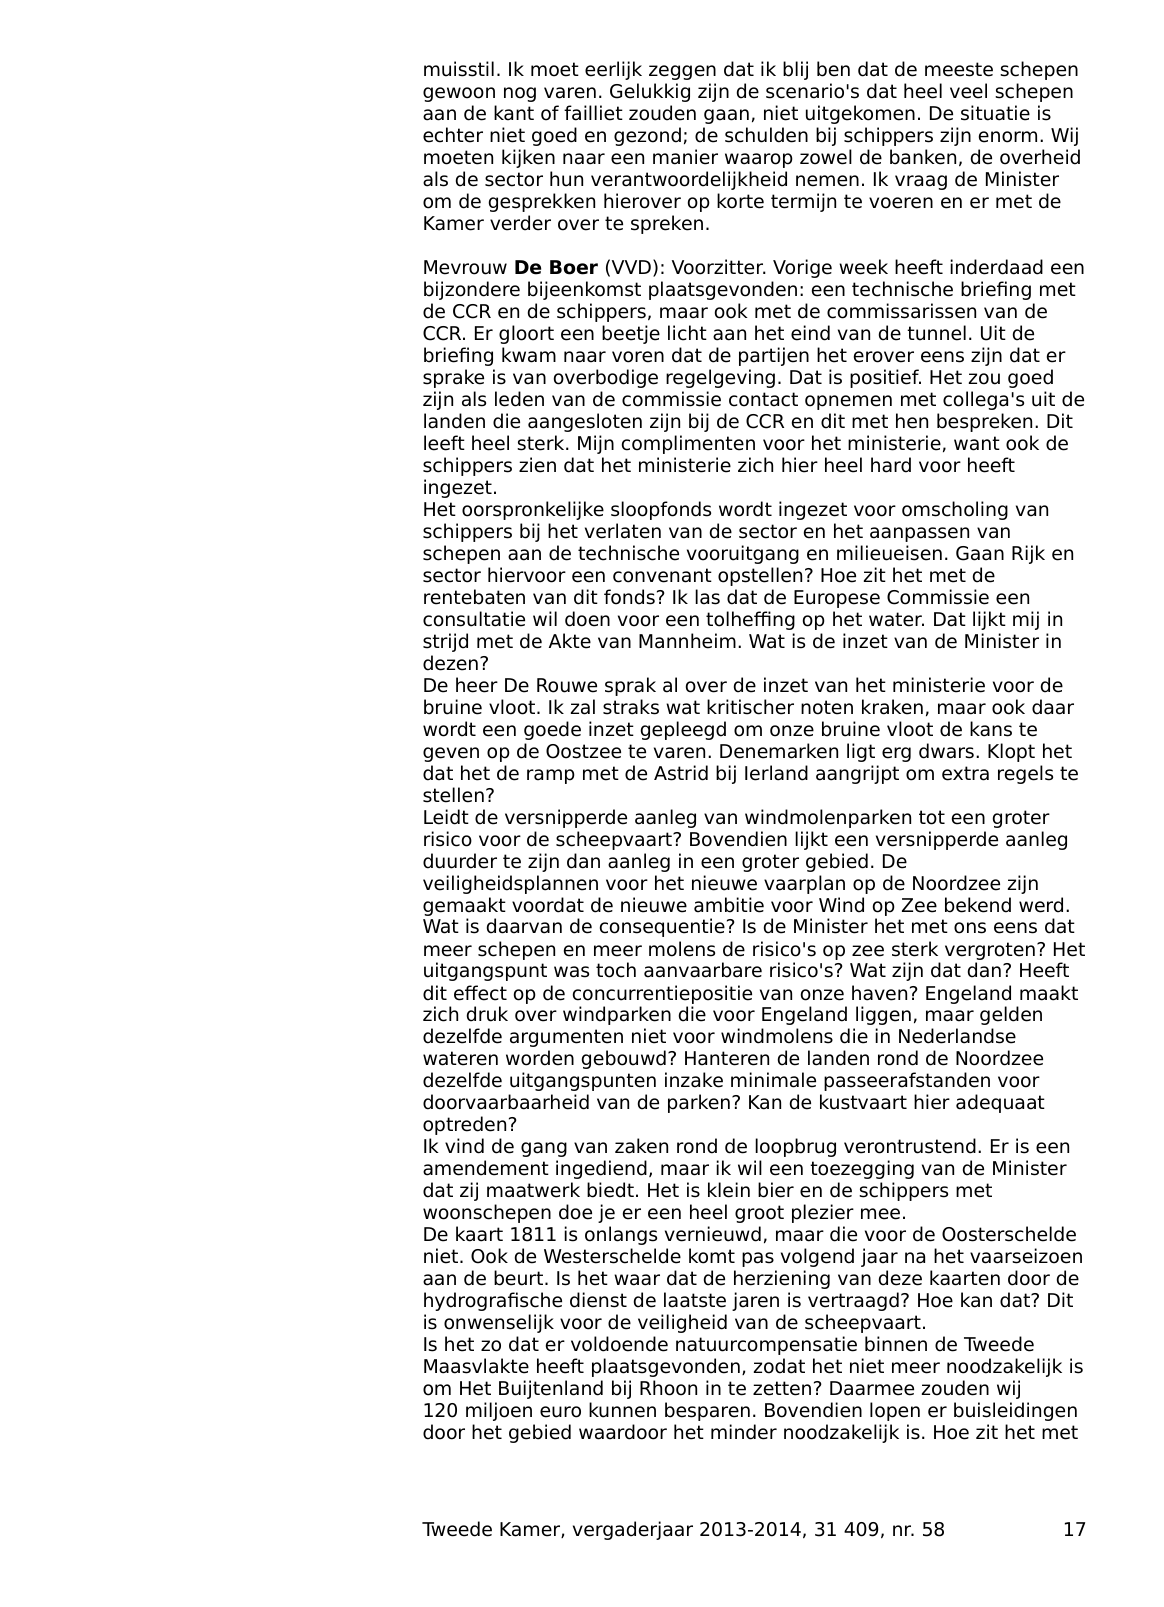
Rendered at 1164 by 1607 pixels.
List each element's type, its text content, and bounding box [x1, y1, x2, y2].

text Is het zo dat er voldoende natuurcompensatie binnen de Tweede Maasvlakte heeft plaatsgevonden, zodat het niet meer noodzakelijk is om Het Buijtenland bij Rhoon in te zetten? Daarmee zouden wij 120 miljoen euro kunnen besparen. Bovendien lopen er buisleidingen door het gebied waardoor het minder noodzakelijk is. Hoe zit het met [422, 1334, 1087, 1444]
text muisstil. Ik moet eerlijk zeggen dat ik blij ben dat de meeste schepen gewoon nog varen. Gelukkig zijn de scenario's dat heel veel schepen aan de kant of failliet zouden gaan, niet uitgekomen. De situatie is echter niet goed en gezond; de schulden bij schippers zijn enorm. Wij moeten kijken naar een manier waarop zowel de banken, de overheid als de sector hun verantwoordelijkheid nemen. Ik vraag de Minister om de gesprekken hierover op korte termijn te voeren en er met de Kamer verder over te spreken. [422, 59, 1087, 235]
text De kaart 1811 is onlangs vernieuwd, maar die voor de Oosterschelde niet. Ook de Westerschelde komt pas volgend jaar na het vaarseizoen aan de beurt. Is het waar dat de herziening van deze kaarten door de hydrografische dienst de laatste jaren is vertraagd? Hoe kan dat? Dit is onwenselijk voor de veiligheid van de scheepvaart. [422, 1224, 1087, 1334]
text De heer De Rouwe sprak al over de inzet van het ministerie voor de bruine vloot. Ik zal straks wat kritischer noten kraken, maar ook daar wordt een goede inzet gepleegd om onze bruine vloot de kans te geven op de Oostzee te varen. Denemarken ligt erg dwars. Klopt het dat het de ramp met de Astrid bij Ierland aangrijpt om extra regels te stellen? [422, 675, 1087, 807]
text Het oorspronkelijke sloopfonds wordt ingezet voor omscholing van schippers bij het verlaten van de sector en het aanpassen van schepen aan de technische vooruitgang en milieueisen. Gaan Rijk en sector hiervoor een convenant opstellen? Hoe zit het met de rentebaten van dit fonds? Ik las dat de Europese Commissie een consultatie wil doen voor een tolheffing op het water. Dat lijkt mij in strijd met de Akte van Mannheim. Wat is de inzet van de Minister in dezen? [422, 499, 1087, 675]
text Leidt de versnipperde aanleg van windmolenparken tot een groter risico voor de scheepvaart? Bovendien lijkt een versnipperde aanleg duurder te zijn dan aanleg in een groter gebied. De veiligheidsplannen voor het nieuwe vaarplan op de Noordzee zijn gemaakt voordat de nieuwe ambitie voor Wind op Zee bekend werd. Wat is daarvan de consequentie? Is de Minister het met ons eens dat meer schepen en meer molens de risico's op zee sterk vergroten? Het uitgangspunt was toch aanvaarbare risico's? Wat zijn dat dan? Heeft dit effect op de concurrentiepositie van onze haven? Engeland maakt zich druk over windparken die voor Engeland liggen, maar gelden dezelfde argumenten niet voor windmolens die in Nederlandse wateren worden gebouwd? Hanteren de landen rond de Noordzee dezelfde uitgangspunten inzake minimale passeerafstanden voor doorvaarbaarheid van de parken? Kan de kustvaart hier adequaat optreden? [422, 807, 1087, 1136]
text Mevrouw De Boer (VVD): Voorzitter. Vorige week heeft inderdaad een bijzondere bijeenkomst plaatsgevonden: een technische briefing met de CCR en de schippers, maar ook met de commissarissen van de CCR. Er gloort een beetje licht aan het eind van de tunnel. Uit de briefing kwam naar voren dat de partijen het erover eens zijn dat er sprake is van overbodige regelgeving. Dat is positief. Het zou goed zijn als leden van de commissie contact opnemen met collega's uit de landen die aangesloten zijn bij de CCR en dit met hen bespreken. Dit leeft heel sterk. Mijn complimenten voor het ministerie, want ook de schippers zien dat het ministerie zich hier heel hard voor heeft ingezet. [422, 257, 1087, 499]
text Ik vind de gang van zaken rond de loopbrug verontrustend. Er is een amendement ingediend, maar ik wil een toezegging van de Minister dat zij maatwerk biedt. Het is klein bier en de schippers met woonschepen doe je er een heel groot plezier mee. [422, 1136, 1087, 1224]
